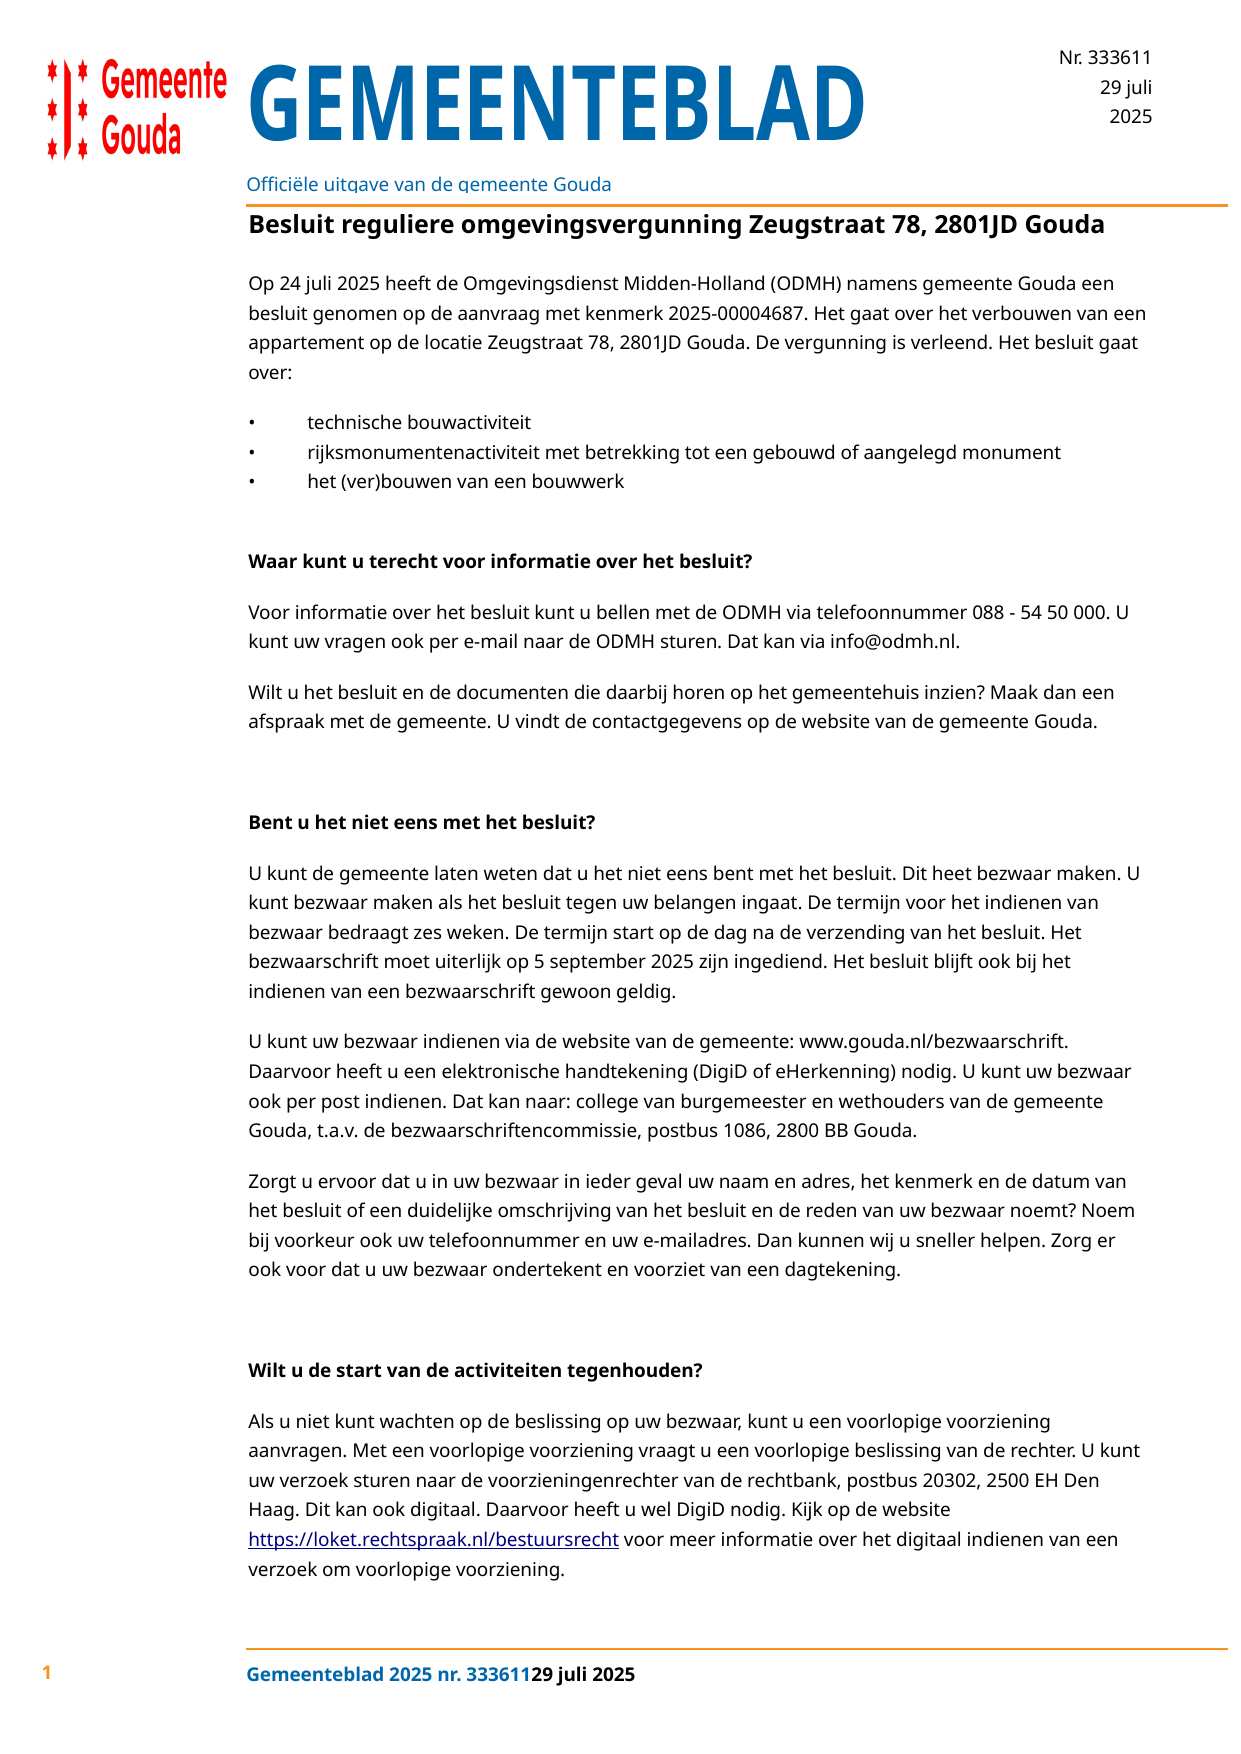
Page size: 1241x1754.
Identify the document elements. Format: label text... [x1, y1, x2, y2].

text U kunt de gemeente laten weten dat u het niet eens bent met het besluit. Dit heet bezwaar maken. U kunt bezwaar maken als het besluit tegen uw belangen ingaat. De termijn voor het indienen van bezwaar bedraagt zes weken. De termijn start op de dag na de verzending van het besluit. Het bezwaarschrift moet uiterlijk op 5 september 2025 zijn ingediend. Het besluit blijft ook bij het indienen van een bezwaarschrift gewoon geldig. [248, 860, 1152, 1004]
text Wilt u het besluit en de documenten die daarbij horen op het gemeentehuis inzien? Maak dan een afspraak met de gemeente. U vindt de contactgegevens op de website van de gemeente Gouda. [248, 679, 1152, 734]
text Waar kunt u terecht voor informatie over het besluit? [248, 549, 1152, 574]
text Bent u het niet eens met het besluit? [248, 809, 1152, 835]
list rijksmonumentenactiviteit met betrekking tot een gebouwd of aangelegd monument [248, 439, 1152, 465]
list het (ver)bouwen van een bouwwerk [248, 469, 1152, 494]
picture [41, 47, 231, 172]
text Wilt u de start van de activiteiten tegenhouden? [248, 1357, 1152, 1383]
text U kunt uw bezwaar indienen via de website van de gemeente: www.gouda.nl/bezwaarschrift. Daarvoor heeft u een elektronische handtekening (DigiD of eHerkenning) nodig. U kunt uw bezwaar ook per post indienen. Dat kan naar: college van burgemeester en wethouders van de gemeente Gouda, t.a.v. de bezwaarschriftencommissie, postbus 1086, 2800 BB Gouda. [248, 1029, 1152, 1143]
text Als u niet kunt wachten op de beslissing op uw bezwaar, kunt u een voorlopige voorziening aanvragen. Met een voorlopige voorziening vraagt u een voorlopige beslissing van de rechter. U kunt uw verzoek sturen naar de voorzieningenrechter van de rechtbank, postbus 20302, 2500 EH Den Haag. Dit kan ook digitaal. Daarvoor heeft u wel DigiD nodig. Kijk op de website https://loket.rechtspraak.nl/bestuursrecht voor meer informatie over het digitaal indienen van een verzoek om voorlopige voorziening. [248, 1408, 1152, 1581]
text Besluit reguliere omgevingsvergunning Zeugstraat 78, 2801JD Gouda [248, 207, 1152, 241]
text Zorgt u ervoor dat u in uw bezwaar in ieder geval uw naam en adres, het kenmerk en de datum van het besluit of een duidelijke omschrijving van het besluit en de reden van uw bezwaar noemt? Noem bij voorkeur ook uw telefoonnummer en uw e-mailadres. Dan kunnen wij u sneller helpen. Zorg er ook voor dat u uw bezwaar ondertekent en voorziet van een dagtekening. [248, 1168, 1152, 1282]
text Op 24 juli 2025 heeft de Omgevingsdienst Midden-Holland (ODMH) namens gemeente Gouda een besluit genomen op de aanvraag met kenmerk 2025-00004687. Het gaat over het verbouwen van een appartement op de locatie Zeugstraat 78, 2801JD Gouda. De vergunning is verleend. Het besluit gaat over: [248, 270, 1152, 385]
list technische bouwactiviteit [248, 409, 1152, 435]
text Voor informatie over het besluit kunt u bellen met de ODMH via telefoonnummer 088 - 54 50 000. U kunt uw vragen ook per e-mail naar de ODMH sturen. Dat kan via info@odmh.nl. [248, 599, 1152, 654]
